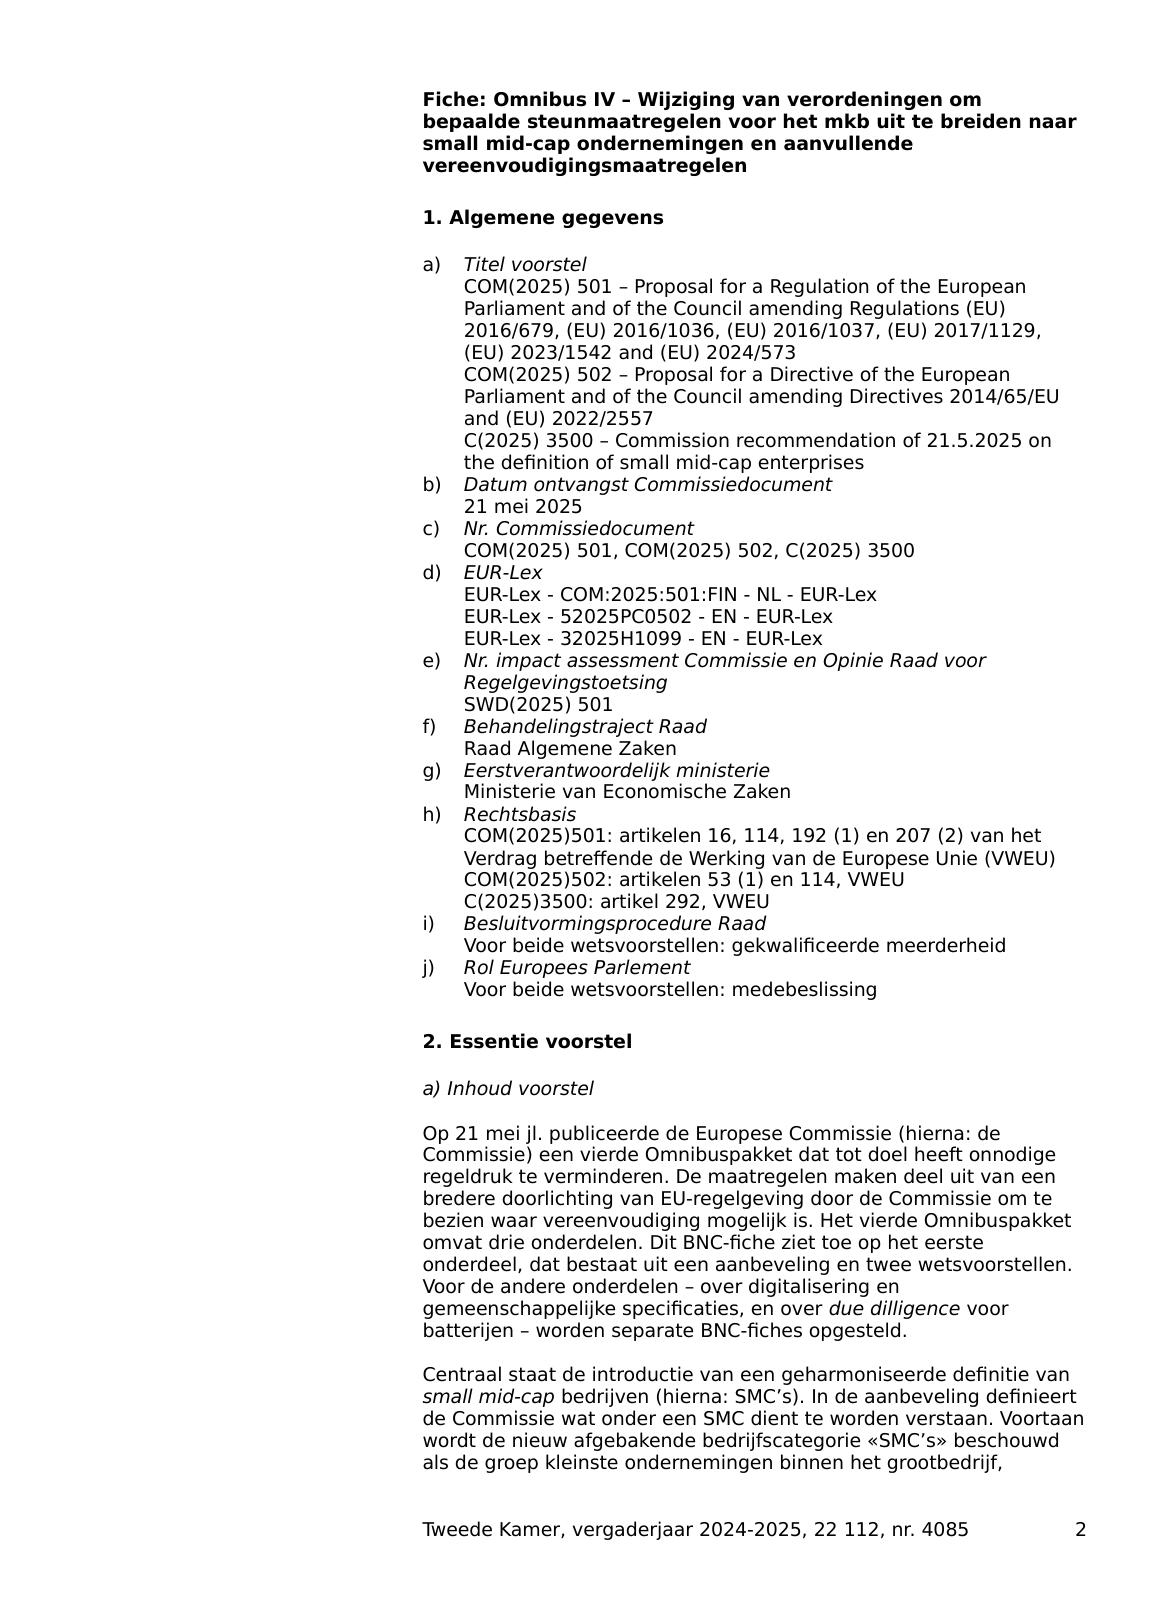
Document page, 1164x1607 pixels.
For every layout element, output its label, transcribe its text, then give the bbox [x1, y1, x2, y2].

text Centraal staat de introductie van een geharmoniseerde definitie van small mid-cap bedrijven (hierna: SMC’s). In de aanbeveling definieert de Commissie wat onder een SMC dient te worden verstaan. Voortaan wordt de nieuw afgebakende bedrijfscategorie «SMC’s» beschouwd als de groep kleinste ondernemingen binnen het grootbedrijf, [422, 1364, 1087, 1474]
text b) Datum ontvangst Commissiedocument [422, 474, 1087, 496]
subtitle 2. Essentie voorstel [422, 1031, 1087, 1053]
text COM(2025)502: artikelen 53 (1) en 114, VWEU [464, 869, 1087, 891]
subtitle 1. Algemene gegevens [422, 207, 1087, 229]
text 21 mei 2025 [464, 496, 1087, 518]
text h) Rechtsbasis [422, 803, 1087, 825]
text Ministerie van Economische Zaken [464, 781, 1087, 803]
text EUR-Lex - 32025H1099 - EN - EUR-Lex [464, 628, 1087, 649]
text Raad Algemene Zaken [464, 737, 1087, 759]
subtitle Fiche: Omnibus IV – Wijziging van verordeningen om bepaalde steunmaatregelen voor het mkb uit te breiden naar small mid-cap ondernemingen en aanvullende vereenvoudigingsmaatregelen [422, 89, 1087, 177]
text SWD(2025) 501 [464, 693, 1087, 716]
text f) Behandelingstraject Raad [422, 716, 1087, 737]
text c) Nr. Commissiedocument [422, 518, 1087, 540]
text e) Nr. impact assessment Commissie en Opinie Raad voor Regelgevingstoetsing [422, 649, 1087, 693]
text EUR-Lex - 52025PC0502 - EN - EUR-Lex [464, 606, 1087, 628]
text EUR-Lex - COM:2025:501:FIN - NL - EUR-Lex [464, 584, 1087, 606]
text COM(2025) 502 – Proposal for a Directive of the European Parliament and of the Council amending Directives 2014/65/EU and (EU) 2022/2557 [464, 364, 1087, 430]
text COM(2025) 501, COM(2025) 502, C(2025) 3500 [464, 540, 1087, 562]
text C(2025)3500: artikel 292, VWEU [464, 891, 1087, 913]
text j) Rol Europees Parlement [422, 957, 1087, 979]
text COM(2025)501: artikelen 16, 114, 192 (1) en 207 (2) van het Verdrag betreffende de Werking van de Europese Unie (VWEU) [464, 825, 1087, 869]
text i) Besluitvormingsprocedure Raad [422, 913, 1087, 935]
text Op 21 mei jl. publiceerde de Europese Commissie (hierna: de Commissie) een vierde Omnibuspakket dat tot doel heeft onnodige regeldruk te verminderen. De maatregelen maken deel uit van een bredere doorlichting van EU-regelgeving door de Commissie om te bezien waar vereenvoudiging mogelijk is. Het vierde Omnibuspakket omvat drie onderdelen. Dit BNC-fiche ziet toe op het eerste onderdeel, dat bestaat uit een aanbeveling en twee wetsvoorstellen. Voor de andere onderdelen – over digitalisering en gemeenschappelijke specificaties, en over due dilligence voor batterijen – worden separate BNC-fiches opgesteld. [422, 1122, 1087, 1342]
text a) Titel voorstel [422, 254, 1087, 276]
text d) EUR-Lex [422, 562, 1087, 584]
text Voor beide wetsvoorstellen: gekwalificeerde meerderheid [464, 935, 1087, 957]
text Voor beide wetsvoorstellen: medebeslissing [464, 979, 1087, 1001]
text g) Eerstverantwoordelijk ministerie [422, 759, 1087, 781]
subtitle a) Inhoud voorstel [422, 1078, 1087, 1100]
text C(2025) 3500 – Commission recommendation of 21.5.2025 on the definition of small mid-cap enterprises [464, 430, 1087, 474]
text COM(2025) 501 – Proposal for a Regulation of the European Parliament and of the Council amending Regulations (EU) 2016/679, (EU) 2016/1036, (EU) 2016/1037, (EU) 2017/1129, (EU) 2023/1542 and (EU) 2024/573 [464, 276, 1087, 364]
